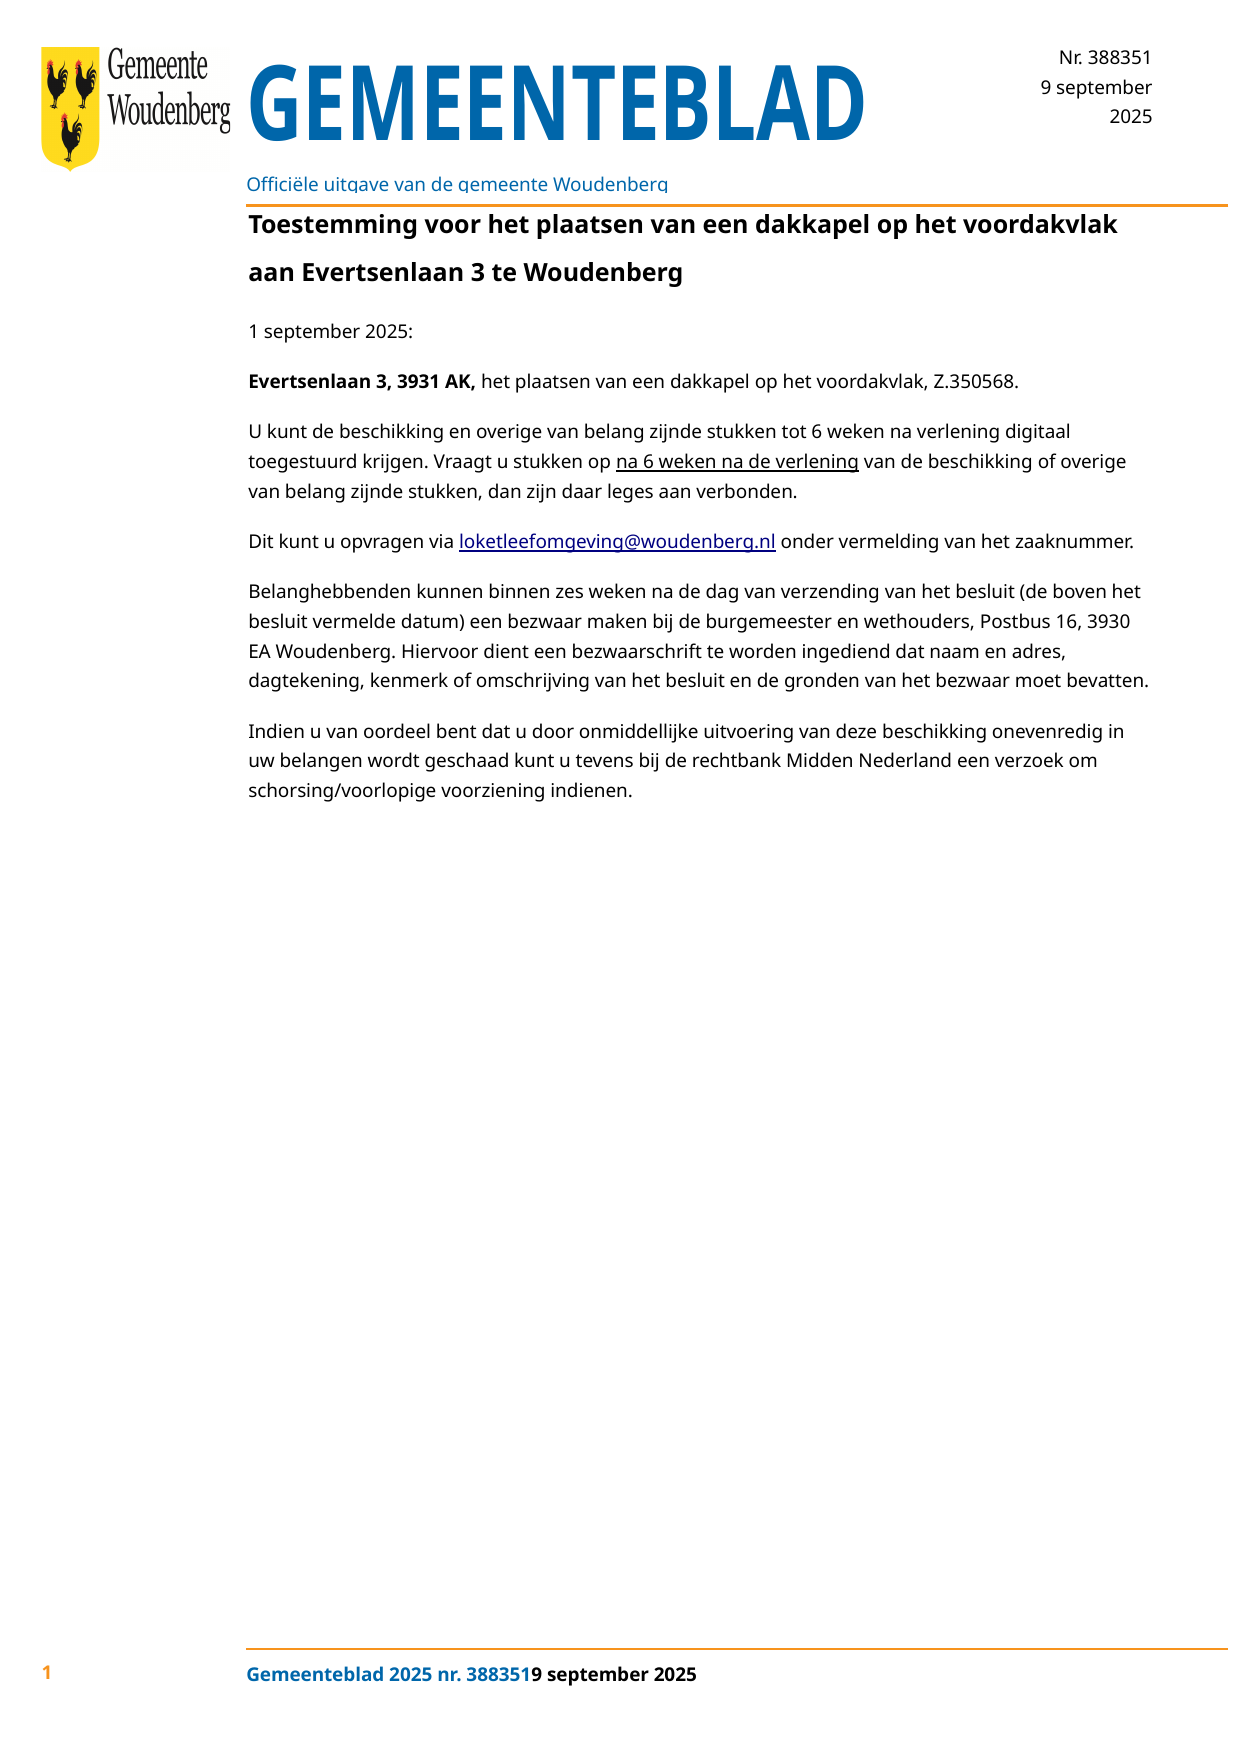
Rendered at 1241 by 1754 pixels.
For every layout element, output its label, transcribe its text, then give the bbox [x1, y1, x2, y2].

text Indien u van oordeel bent dat u door onmiddellijke uitvoering van deze beschikking onevenredig in uw belangen wordt geschaad kunt u tevens bij de rechtbank Midden Nederland een verzoek om schorsing/voorlopige voorziening indienen. [248, 718, 1152, 803]
text Evertsenlaan 3, 3931 AK, het plaatsen van een dakkapel op het voordakvlak, Z.350568. [248, 368, 1152, 394]
text 1 september 2025: [248, 318, 1152, 344]
text Belanghebbenden kunnen binnen zes weken na de dag van verzending van het besluit (de boven het besluit vermelde datum) een bezwaar maken bij de burgemeester en wethouders, Postbus 16, 3930 EA Woudenberg. Hiervoor dient een bezwaarschrift te worden ingediend dat naam en adres, dagtekening, kenmerk of omschrijving van het besluit en de gronden van het bezwaar moet bevatten. [248, 579, 1152, 693]
picture [41, 47, 231, 172]
text U kunt de beschikking en overige van belang zijnde stukken tot 6 weken na verlening digitaal toegestuurd krijgen. Vraagt u stukken op na 6 weken na de verlening van de beschikking of overige van belang zijnde stukken, dan zijn daar leges aan verbonden. [248, 419, 1152, 504]
text Toestemming voor het plaatsen van een dakkapel op het voordakvlak aan Evertsenlaan 3 te Woudenberg [248, 207, 1152, 288]
text Dit kunt u opvragen via loketleefomgeving@woudenberg.nl onder vermelding van het zaaknummer. [248, 528, 1152, 554]
